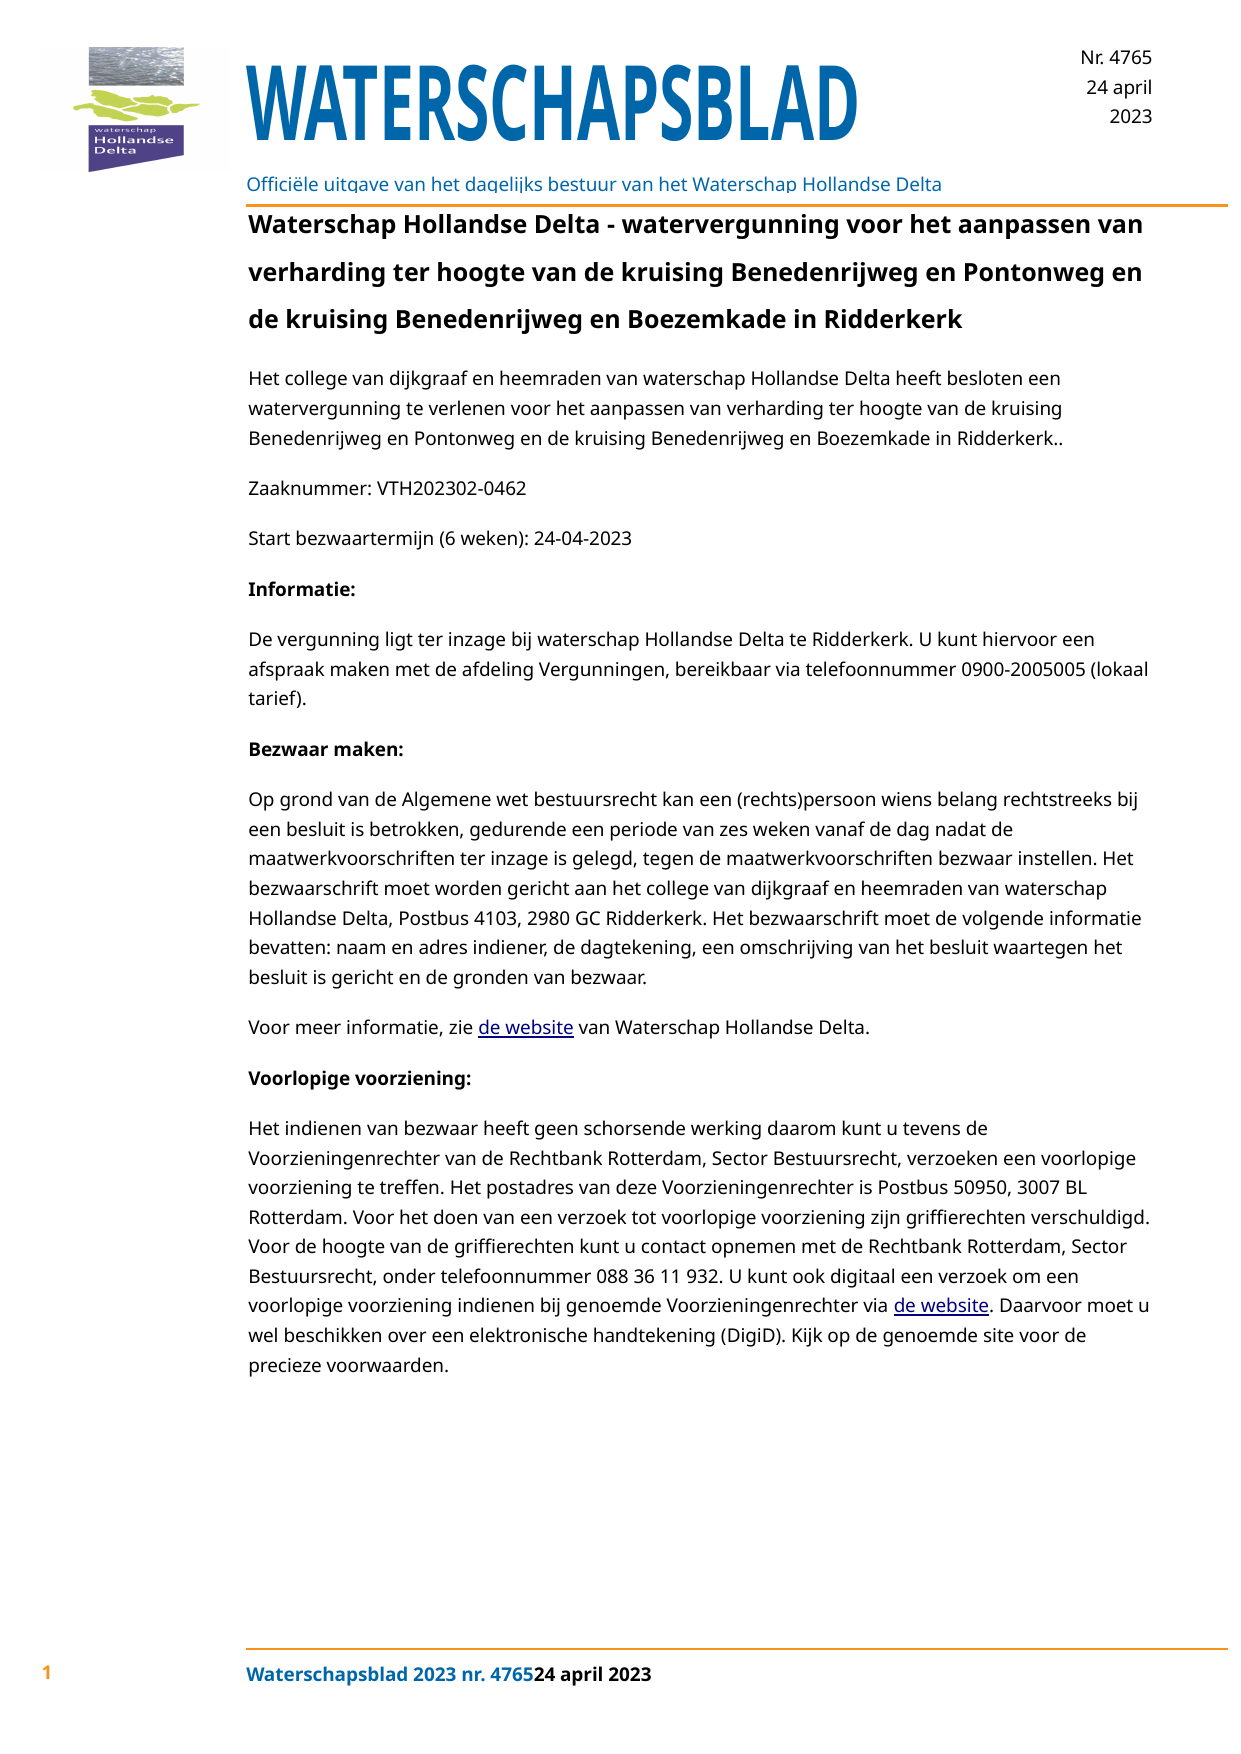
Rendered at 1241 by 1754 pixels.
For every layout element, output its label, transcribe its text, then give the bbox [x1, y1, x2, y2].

text Bezwaar maken: [248, 736, 1152, 762]
text Informatie: [248, 576, 1152, 602]
text Start bezwaartermijn (6 weken): 24-04-2023 [248, 526, 1152, 551]
text Op grond van de Algemene wet bestuursrecht kan een (rechts)persoon wiens belang rechtstreeks bij een besluit is betrokken, gedurende een periode van zes weken vanaf de dag nadat de maatwerkvoorschriften ter inzage is gelegd, tegen de maatwerkvoorschriften bezwaar instellen. Het bezwaarschrift moet worden gericht aan het college van dijkgraaf en heemraden van waterschap Hollandse Delta, Postbus 4103, 2980 GC Ridderkerk. Het bezwaarschrift moet de volgende informatie bevatten: naam en adres indiener, de dagtekening, een omschrijving van het besluit waartegen het besluit is gericht en de gronden van bezwaar. [248, 786, 1152, 989]
text Het college van dijkgraaf en heemraden van waterschap Hollandse Delta heeft besloten een watervergunning te verlenen voor het aanpassen van verharding ter hoogte van de kruising Benedenrijweg en Pontonweg en de kruising Benedenrijweg en Boezemkade in Ridderkerk.. [248, 366, 1152, 450]
picture [41, 47, 231, 172]
text Zaaknummer: VTH202302-0462 [248, 475, 1152, 501]
text Waterschap Hollandse Delta - watervergunning voor het aanpassen van verharding ter hoogte van de kruising Benedenrijweg en Pontonweg en de kruising Benedenrijweg en Boezemkade in Ridderkerk [248, 207, 1152, 336]
text Het indienen van bezwaar heeft geen schorsende werking daarom kunt u tevens de Voorzieningenrechter van de Rechtbank Rotterdam, Sector Bestuursrecht, verzoeken een voorlopige voorziening te treffen. Het postadres van deze Voorzieningenrechter is Postbus 50950, 3007 BL Rotterdam. Voor het doen van een verzoek tot voorlopige voorziening zijn griffierechten verschuldigd. Voor de hoogte van de griffierechten kunt u contact opnemen met de Rechtbank Rotterdam, Sector Bestuursrecht, onder telefoonnummer 088 36 11 932. U kunt ook digitaal een verzoek om een voorlopige voorziening indienen bij genoemde Voorzieningenrechter via de website. Daarvoor moet u wel beschikken over een elektronische handtekening (DigiD). Kijk op de genoemde site voor de precieze voorwaarden. [248, 1115, 1152, 1377]
text Voor meer informatie, zie de website van Waterschap Hollandse Delta. [248, 1014, 1152, 1040]
text De vergunning ligt ter inzage bij waterschap Hollandse Delta te Ridderkerk. U kunt hiervoor een afspraak maken met de afdeling Vergunningen, bereikbaar via telefoonnummer 0900-2005005 (lokaal tarief). [248, 626, 1152, 711]
text Voorlopige voorziening: [248, 1065, 1152, 1090]
